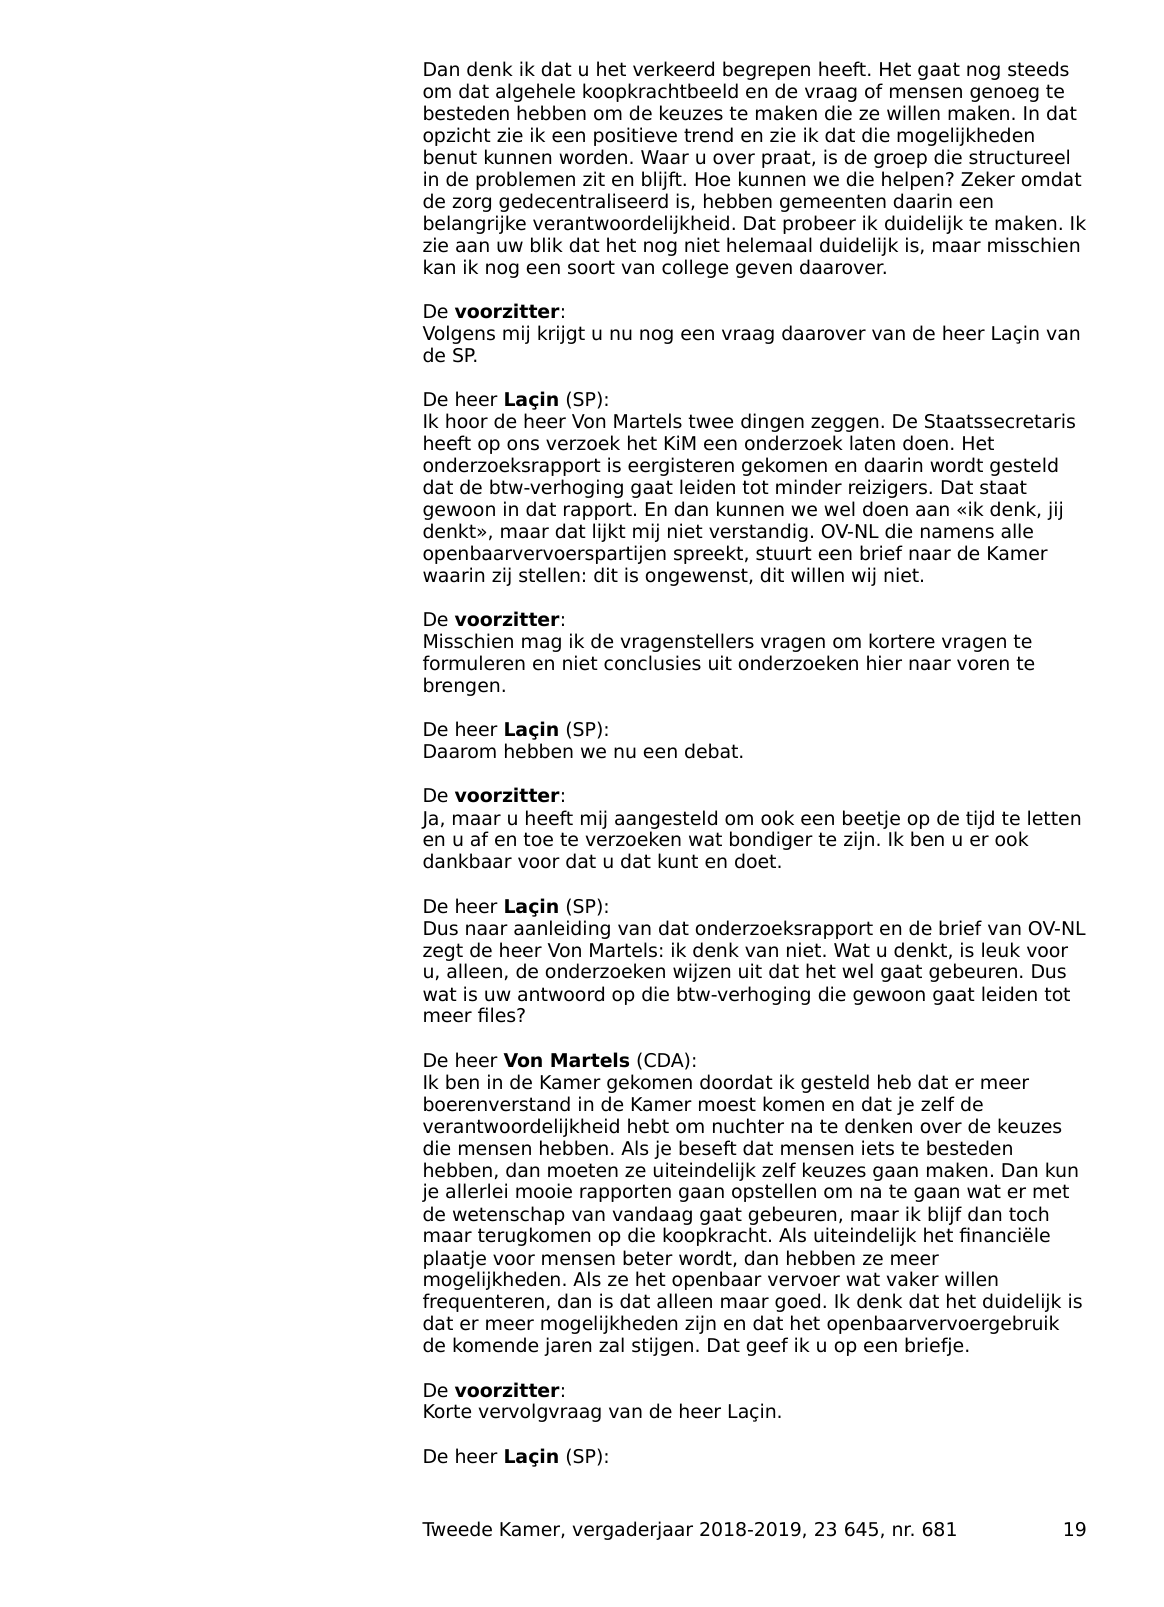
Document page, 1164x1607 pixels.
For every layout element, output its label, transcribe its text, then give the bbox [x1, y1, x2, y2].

text De voorzitter: [422, 609, 1087, 631]
text Ik hoor de heer Von Martels twee dingen zeggen. De Staatssecretaris heeft op ons verzoek het KiM een onderzoek laten doen. Het onderzoeksrapport is eergisteren gekomen en daarin wordt gesteld dat de btw-verhoging gaat leiden tot minder reizigers. Dat staat gewoon in dat rapport. En dan kunnen we wel doen aan «ik denk, jij denkt», maar dat lijkt mij niet verstandig. OV-NL die namens alle openbaarvervoerspartijen spreekt, stuurt een brief naar de Kamer waarin zij stellen: dit is ongewenst, dit willen wij niet. [422, 411, 1087, 587]
text Dan denk ik dat u het verkeerd begrepen heeft. Het gaat nog steeds om dat algehele koopkrachtbeeld en de vraag of mensen genoeg te besteden hebben om de keuzes te maken die ze willen maken. In dat opzicht zie ik een positieve trend en zie ik dat die mogelijkheden benut kunnen worden. Waar u over praat, is de groep die structureel in de problemen zit en blijft. Hoe kunnen we die helpen? Zeker omdat de zorg gedecentraliseerd is, hebben gemeenten daarin een belangrijke verantwoordelijkheid. Dat probeer ik duidelijk te maken. Ik zie aan uw blik dat het nog niet helemaal duidelijk is, maar misschien kan ik nog een soort van college geven daarover. [422, 59, 1087, 279]
text Korte vervolgvraag van de heer Laçin. [422, 1401, 1087, 1423]
text De heer Laçin (SP): [422, 389, 1087, 411]
text Ja, maar u heeft mij aangesteld om ook een beetje op de tijd te letten en u af en toe te verzoeken wat bondiger te zijn. Ik ben u er ook dankbaar voor dat u dat kunt en doet. [422, 807, 1087, 873]
text De heer Laçin (SP): [422, 896, 1087, 917]
text De heer Von Martels (CDA): [422, 1049, 1087, 1072]
text Ik ben in de Kamer gekomen doordat ik gesteld heb dat er meer boerenverstand in de Kamer moest komen en dat je zelf de verantwoordelijkheid hebt om nuchter na te denken over de keuzes die mensen hebben. Als je beseft dat mensen iets te besteden hebben, dan moeten ze uiteindelijk zelf keuzes gaan maken. Dan kun je allerlei mooie rapporten gaan opstellen om na te gaan wat er met de wetenschap van vandaag gaat gebeuren, maar ik blijf dan toch maar terugkomen op die koopkracht. Als uiteindelijk het financiële plaatje voor mensen beter wordt, dan hebben ze meer mogelijkheden. Als ze het openbaar vervoer wat vaker willen frequenteren, dan is dat alleen maar goed. Ik denk dat het duidelijk is dat er meer mogelijkheden zijn en dat het openbaarvervoergebruik de komende jaren zal stijgen. Dat geef ik u op een briefje. [422, 1072, 1087, 1357]
text De heer Laçin (SP): [422, 719, 1087, 741]
text De voorzitter: [422, 1379, 1087, 1401]
text De heer Laçin (SP): [422, 1446, 1087, 1468]
text De voorzitter: [422, 785, 1087, 807]
text Daarom hebben we nu een debat. [422, 741, 1087, 763]
text Volgens mij krijgt u nu nog een vraag daarover van de heer Laçin van de SP. [422, 323, 1087, 367]
text Dus naar aanleiding van dat onderzoeksrapport en de brief van OV-NL zegt de heer Von Martels: ik denk van niet. Wat u denkt, is leuk voor u, alleen, de onderzoeken wijzen uit dat het wel gaat gebeuren. Dus wat is uw antwoord op die btw-verhoging die gewoon gaat leiden tot meer files? [422, 917, 1087, 1027]
text Misschien mag ik de vragenstellers vragen om kortere vragen te formuleren en niet conclusies uit onderzoeken hier naar voren te brengen. [422, 631, 1087, 697]
text De voorzitter: [422, 301, 1087, 323]
